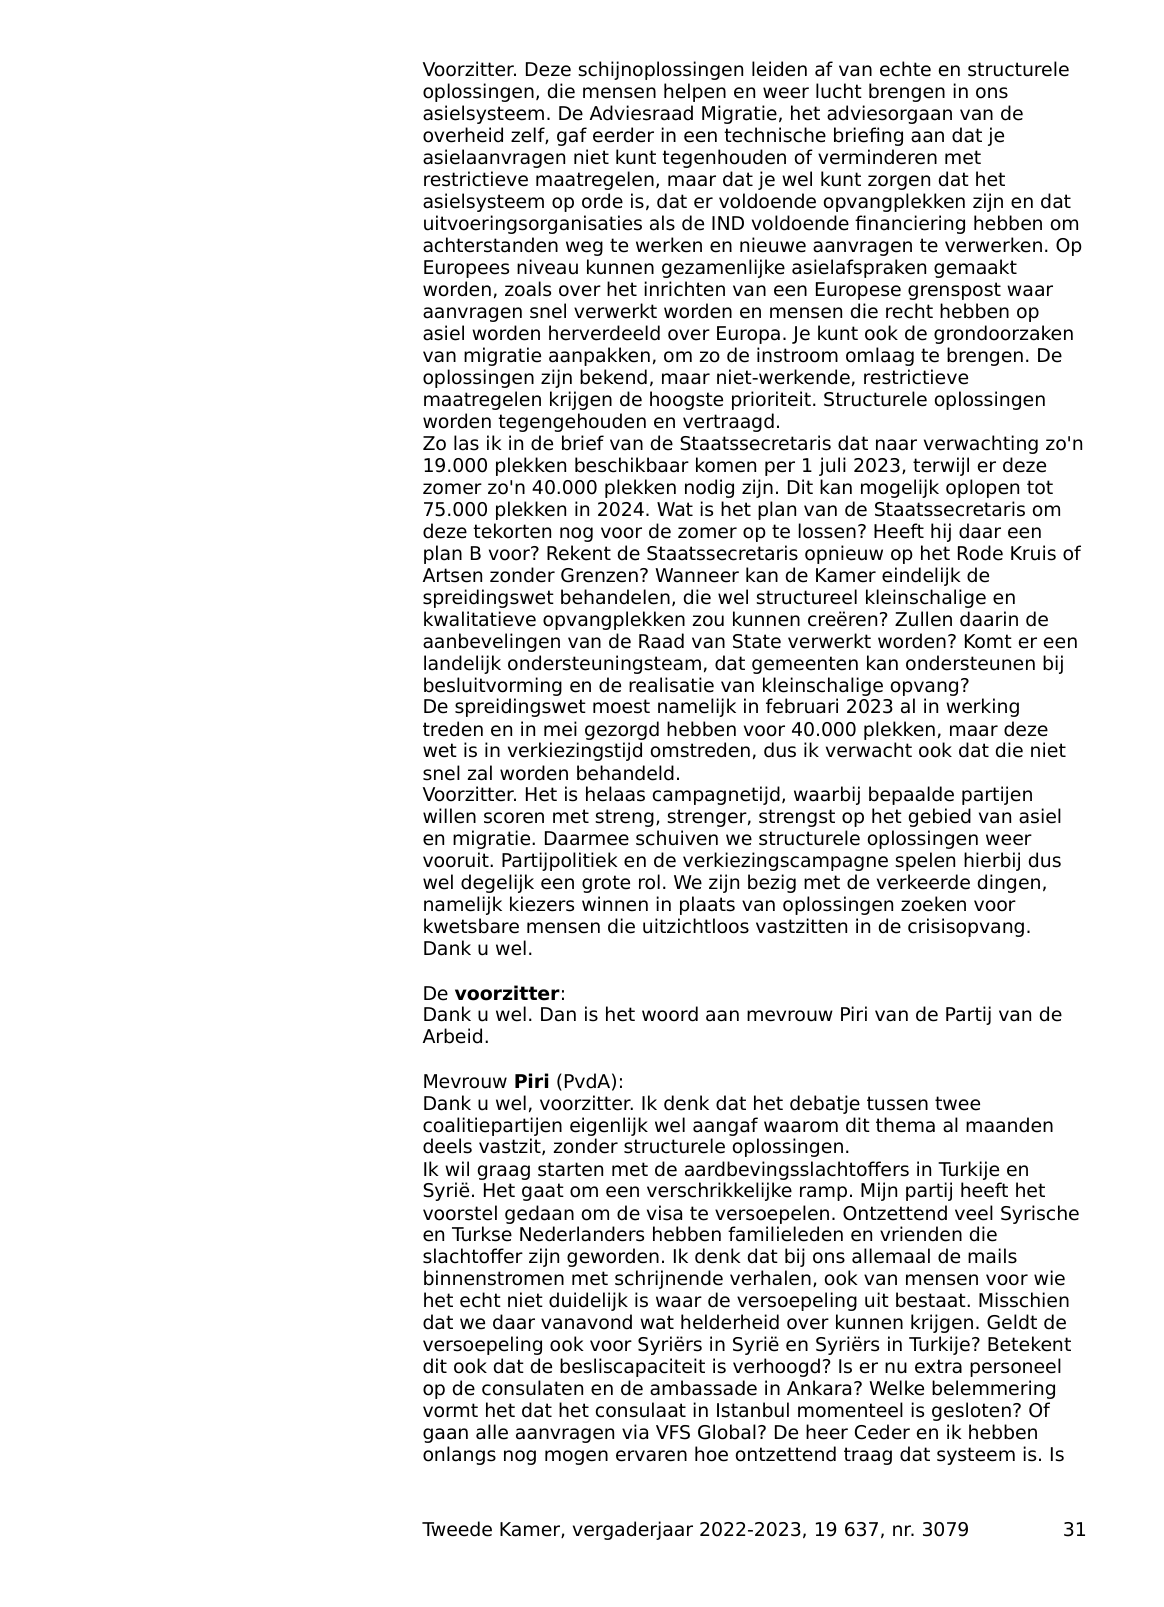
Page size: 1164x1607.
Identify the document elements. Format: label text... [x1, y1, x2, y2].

text Dank u wel. [422, 938, 1087, 960]
text Voorzitter. Deze schijnoplossingen leiden af van echte en structurele oplossingen, die mensen helpen en weer lucht brengen in ons asielsysteem. De Adviesraad Migratie, het adviesorgaan van de overheid zelf, gaf eerder in een technische briefing aan dat je asielaanvragen niet kunt tegenhouden of verminderen met restrictieve maatregelen, maar dat je wel kunt zorgen dat het asielsysteem op orde is, dat er voldoende opvangplekken zijn en dat uitvoeringsorganisaties als de IND voldoende financiering hebben om achterstanden weg te werken en nieuwe aanvragen te verwerken. Op Europees niveau kunnen gezamenlijke asielafspraken gemaakt worden, zoals over het inrichten van een Europese grenspost waar aanvragen snel verwerkt worden en mensen die recht hebben op asiel worden herverdeeld over Europa. Je kunt ook de grondoorzaken van migratie aanpakken, om zo de instroom omlaag te brengen. De oplossingen zijn bekend, maar niet-werkende, restrictieve maatregelen krijgen de hoogste prioriteit. Structurele oplossingen worden tegengehouden en vertraagd. [422, 59, 1087, 433]
text Ik wil graag starten met de aardbevingsslachtoffers in Turkije en Syrië. Het gaat om een verschrikkelijke ramp. Mijn partij heeft het voorstel gedaan om de visa te versoepelen. Ontzettend veel Syrische en Turkse Nederlanders hebben familieleden en vrienden die slachtoffer zijn geworden. Ik denk dat bij ons allemaal de mails binnenstromen met schrijnende verhalen, ook van mensen voor wie het echt niet duidelijk is waar de versoepeling uit bestaat. Misschien dat we daar vanavond wat helderheid over kunnen krijgen. Geldt de versoepeling ook voor Syriërs in Syrië en Syriërs in Turkije? Betekent dit ook dat de besliscapaciteit is verhoogd? Is er nu extra personeel op de consulaten en de ambassade in Ankara? Welke belemmering vormt het dat het consulaat in Istanbul momenteel is gesloten? Of gaan alle aanvragen via VFS Global? De heer Ceder en ik hebben onlangs nog mogen ervaren hoe ontzettend traag dat systeem is. Is [422, 1158, 1087, 1466]
text Dank u wel. Dan is het woord aan mevrouw Piri van de Partij van de Arbeid. [422, 1004, 1087, 1048]
text Zo las ik in de brief van de Staatssecretaris dat naar verwachting zo'n 19.000 plekken beschikbaar komen per 1 juli 2023, terwijl er deze zomer zo'n 40.000 plekken nodig zijn. Dit kan mogelijk oplopen tot 75.000 plekken in 2024. Wat is het plan van de Staatssecretaris om deze tekorten nog voor de zomer op te lossen? Heeft hij daar een plan B voor? Rekent de Staatssecretaris opnieuw op het Rode Kruis of Artsen zonder Grenzen? Wanneer kan de Kamer eindelijk de spreidingswet behandelen, die wel structureel kleinschalige en kwalitatieve opvangplekken zou kunnen creëren? Zullen daarin de aanbevelingen van de Raad van State verwerkt worden? Komt er een landelijk ondersteuningsteam, dat gemeenten kan ondersteunen bij besluitvorming en de realisatie van kleinschalige opvang? [422, 433, 1087, 696]
text De spreidingswet moest namelijk in februari 2023 al in werking treden en in mei gezorgd hebben voor 40.000 plekken, maar deze wet is in verkiezingstijd omstreden, dus ik verwacht ook dat die niet snel zal worden behandeld. [422, 696, 1087, 784]
text Mevrouw Piri (PvdA): [422, 1071, 1087, 1092]
text Dank u wel, voorzitter. Ik denk dat het debatje tussen twee coalitiepartijen eigenlijk wel aangaf waarom dit thema al maanden deels vastzit, zonder structurele oplossingen. [422, 1092, 1087, 1158]
text Voorzitter. Het is helaas campagnetijd, waarbij bepaalde partijen willen scoren met streng, strenger, strengst op het gebied van asiel en migratie. Daarmee schuiven we structurele oplossingen weer vooruit. Partijpolitiek en de verkiezingscampagne spelen hierbij dus wel degelijk een grote rol. We zijn bezig met de verkeerde dingen, namelijk kiezers winnen in plaats van oplossingen zoeken voor kwetsbare mensen die uitzichtloos vastzitten in de crisisopvang. [422, 784, 1087, 938]
text De voorzitter: [422, 982, 1087, 1004]
